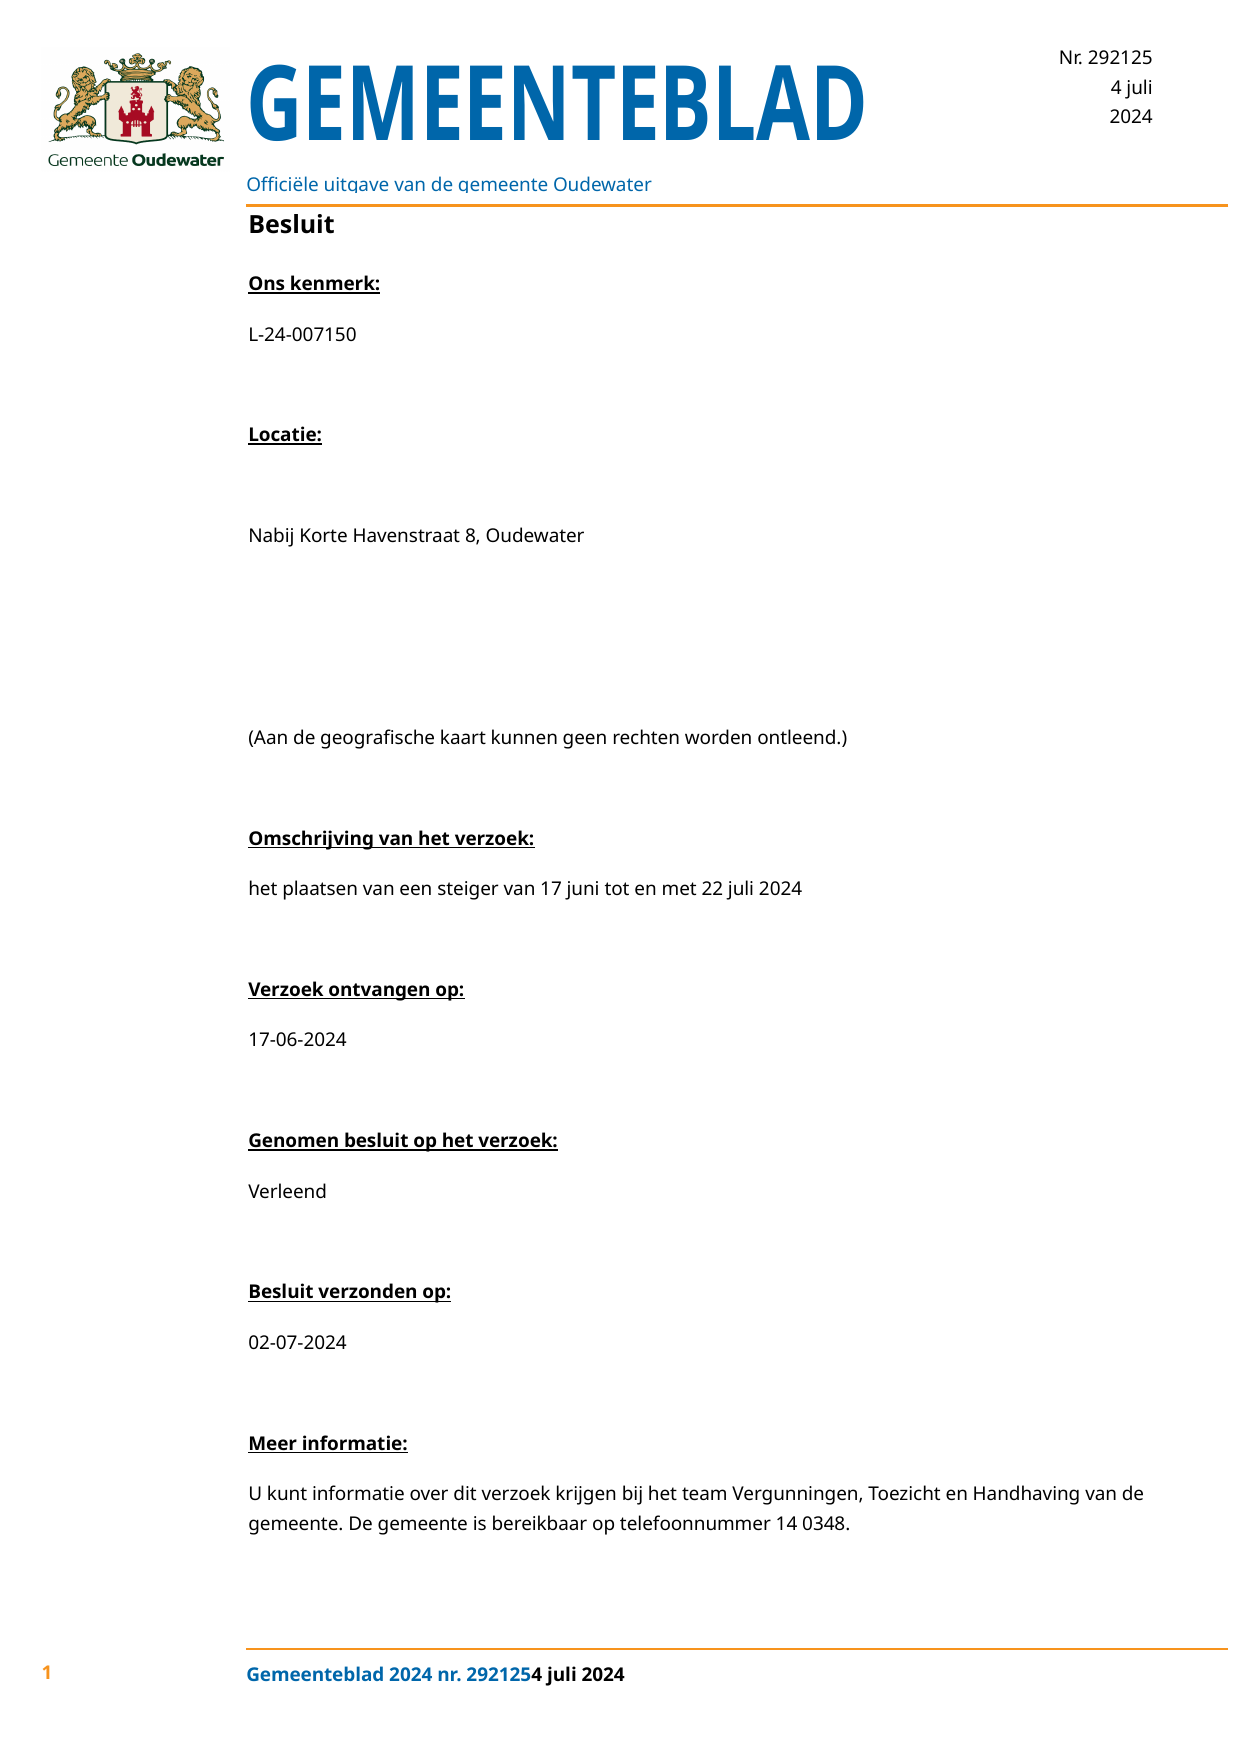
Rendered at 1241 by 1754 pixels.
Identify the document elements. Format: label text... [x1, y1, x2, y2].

text Besluit verzonden op: [248, 1279, 1152, 1304]
picture [41, 47, 231, 172]
text Besluit [248, 207, 1152, 241]
text Meer informatie: [248, 1430, 1152, 1456]
text 17-06-2024 [248, 1027, 1152, 1052]
text Ons kenmerk: [248, 270, 1152, 296]
text Genomen besluit op het verzoek: [248, 1127, 1152, 1153]
text Omschrijving van het verzoek: [248, 825, 1152, 851]
text U kunt informatie over dit verzoek krijgen bij het team Vergunningen, Toezicht en Handhaving van de gemeente. De gemeente is bereikbaar op telefoonnummer 14 0348. [248, 1480, 1152, 1536]
text Nabij Korte Havenstraat 8, Oudewater [248, 522, 1152, 548]
text L-24-007150 [248, 321, 1152, 346]
text Verzoek ontvangen op: [248, 976, 1152, 1002]
text 02-07-2024 [248, 1329, 1152, 1355]
text Verleend [248, 1178, 1152, 1203]
text het plaatsen van een steiger van 17 juni tot en met 22 juli 2024 [248, 875, 1152, 901]
text Locatie: [248, 422, 1152, 447]
text (Aan de geografische kaart kunnen geen rechten worden ontleend.) [248, 724, 1152, 750]
